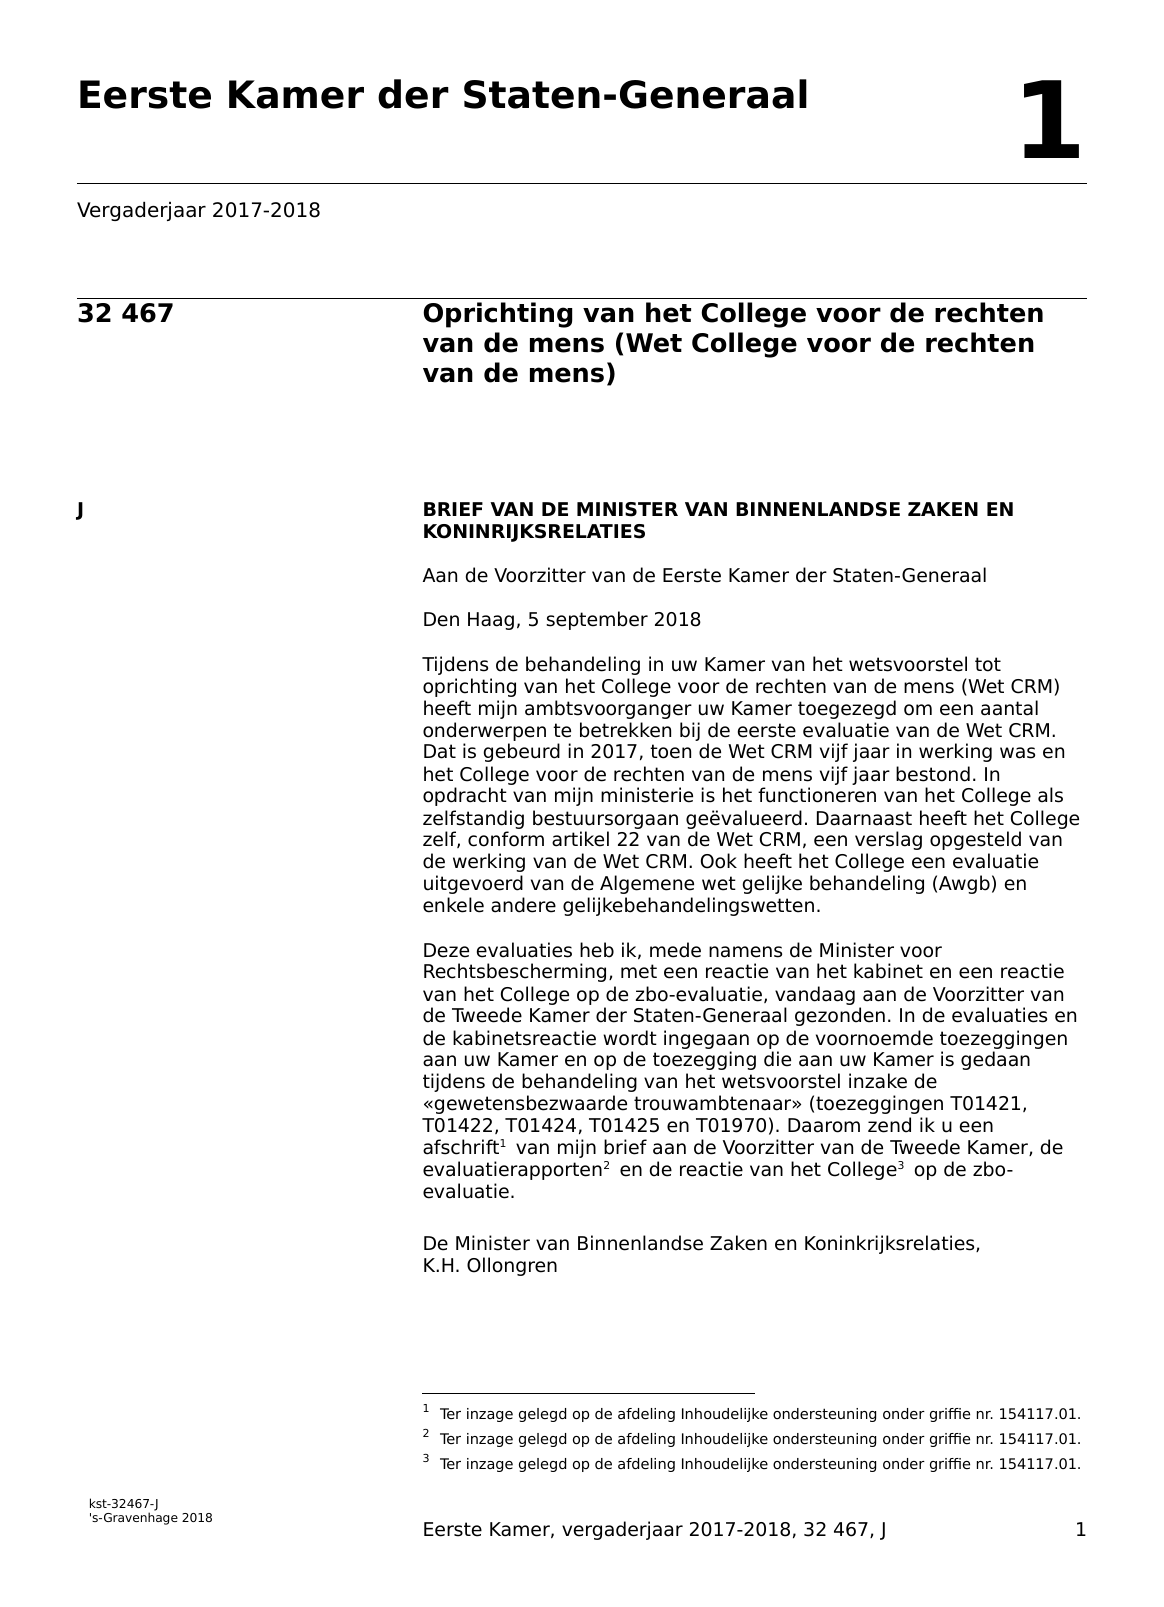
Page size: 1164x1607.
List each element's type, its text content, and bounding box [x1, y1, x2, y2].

text Tijdens de behandeling in uw Kamer van het wetsvoorstel tot oprichting van het College voor de rechten van de mens (Wet CRM) heeft mijn ambtsvoorganger uw Kamer toegezegd om een aantal onderwerpen te betrekken bij de eerste evaluatie van de Wet CRM. Dat is gebeurd in 2017, toen de Wet CRM vijf jaar in werking was en het College voor de rechten van de mens vijf jaar bestond. In opdracht van mijn ministerie is het functioneren van het College als zelfstandig bestuursorgaan geëvalueerd. Daarnaast heeft het College zelf, conform artikel 22 van de Wet CRM, een verslag opgesteld van de werking van de Wet CRM. Ook heeft het College een evaluatie uitgevoerd van de Algemene wet gelijke behandeling (Awgb) en enkele andere gelijkebehandelingswetten. [422, 653, 1087, 917]
text 's-Gravenhage 2018 [88, 1511, 323, 1525]
subtitle 32 467 Oprichting van het College voor de rechten van de mens (Wet College voor de rechten van de mens) [77, 299, 1087, 388]
table_cell Vergaderjaar 2017-2018 [77, 184, 1087, 298]
table_header Eerste Kamer der Staten-Generaal [77, 59, 886, 183]
subtitle J BRIEF VAN DE MINISTER VAN BINNENLANDSE ZAKEN EN KONINRIJKSRELATIES [77, 499, 1087, 543]
text kst-32467-J [88, 1497, 323, 1511]
table_header 1 [886, 59, 1087, 183]
text Aan de Voorzitter van de Eerste Kamer der Staten-Generaal [422, 565, 1087, 587]
text Ter inzage gelegd op de afdeling Inhoudelijke ondersteuning onder griffie nr. 154117.01. [422, 1427, 1087, 1449]
text Den Haag, 5 september 2018 [422, 609, 1087, 631]
text Ter inzage gelegd op de afdeling Inhoudelijke ondersteuning onder griffie nr. 154117.01. [422, 1452, 1087, 1474]
text De Minister van Binnenlandse Zaken en Koninkrijksrelaties, K.H. Ollongren [422, 1233, 1087, 1277]
text Deze evaluaties heb ik, mede namens de Minister voor Rechtsbescherming, met een reactie van het kabinet en een reactie van het College op de zbo-evaluatie, vandaag aan de Voorzitter van de Tweede Kamer der Staten-Generaal gezonden. In de evaluaties en de kabinetsreactie wordt ingegaan op de voornoemde toezeggingen aan uw Kamer en op de toezegging die aan uw Kamer is gedaan tijdens de behandeling van het wetsvoorstel inzake de «gewetensbezwaarde trouwambtenaar» (toezeggingen T01421, T01422, T01424, T01425 en T01970). Daarom zend ik u een afschrift van mijn brief aan de Voorzitter van de Tweede Kamer, de evaluatierapporten en de reactie van het College op de zbo-evaluatie. [422, 939, 1087, 1203]
text Ter inzage gelegd op de afdeling Inhoudelijke ondersteuning onder griffie nr. 154117.01. [422, 1402, 1087, 1424]
